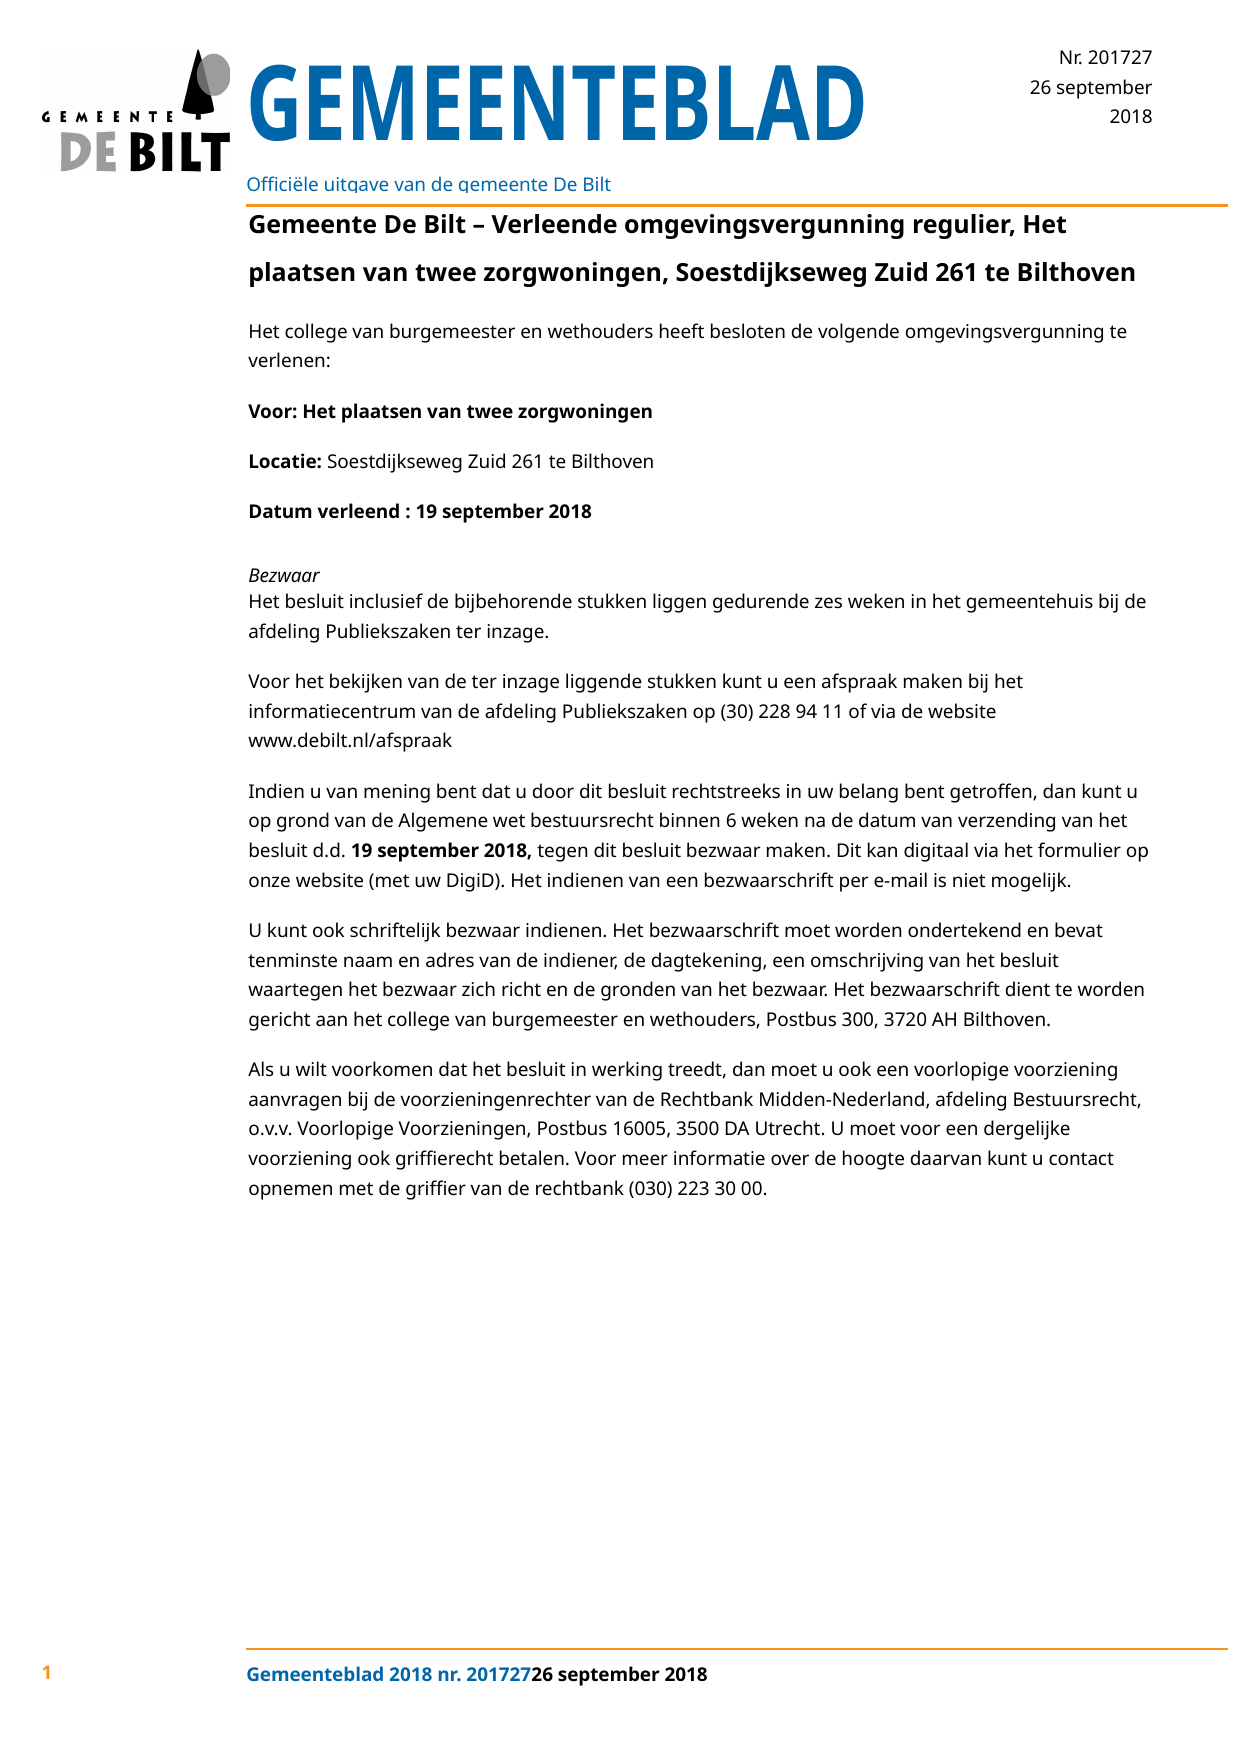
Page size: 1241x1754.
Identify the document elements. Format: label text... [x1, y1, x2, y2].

text Datum verleend : 19 september 2018 [248, 499, 1152, 524]
text Locatie: Soestdijkseweg Zuid 261 te Bilthoven [248, 448, 1152, 474]
text Voor het bekijken van de ter inzage liggende stukken kunt u een afspraak maken bij het informatiecentrum van de afdeling Publiekszaken op (30) 228 94 11 of via de website www.debilt.nl/afspraak [248, 668, 1152, 753]
text Het besluit inclusief de bijbehorende stukken liggen gedurende zes weken in het gemeentehuis bij de afdeling Publiekszaken ter inzage. [248, 588, 1152, 644]
text Het college van burgemeester en wethouders heeft besloten de volgende omgevingsvergunning te verlenen: [248, 318, 1152, 373]
text Voor: Het plaatsen van twee zorgwoningen [248, 398, 1152, 424]
text Indien u van mening bent dat u door dit besluit rechtstreeks in uw belang bent getroffen, dan kunt u op grond van de Algemene wet bestuursrecht binnen 6 weken na de datum van verzending van het besluit d.d. 19 september 2018, tegen dit besluit bezwaar maken. Dit kan digitaal via het formulier op onze website (met uw DigiD). Het indienen van een bezwaarschrift per e-mail is niet mogelijk. [248, 778, 1152, 892]
text Als u wilt voorkomen dat het besluit in werking treedt, dan moet u ook een voorlopige voorziening aanvragen bij de voorzieningenrechter van de Rechtbank Midden-Nederland, afdeling Bestuursrecht, o.v.v. Voorlopige Voorzieningen, Postbus 16005, 3500 DA Utrecht. U moet voor een dergelijke voorziening ook griffierecht betalen. Voor meer informatie over de hoogte daarvan kunt u contact opnemen met de griffier van de rechtbank (030) 223 30 00. [248, 1056, 1152, 1200]
text Gemeente De Bilt – Verleende omgevingsvergunning regulier, Het plaatsen van twee zorgwoningen, Soestdijkseweg Zuid 261 te Bilthoven [248, 207, 1152, 288]
picture [41, 47, 231, 172]
text U kunt ook schriftelijk bezwaar indienen. Het bezwaarschrift moet worden ondertekend en bevat tenminste naam en adres van de indiener, de dagtekening, een omschrijving van het besluit waartegen het bezwaar zich richt en de gronden van het bezwaar. Het bezwaarschrift dient te worden gericht aan het college van burgemeester en wethouders, Postbus 300, 3720 AH Bilthoven. [248, 917, 1152, 1032]
text Bezwaar [248, 563, 1152, 588]
